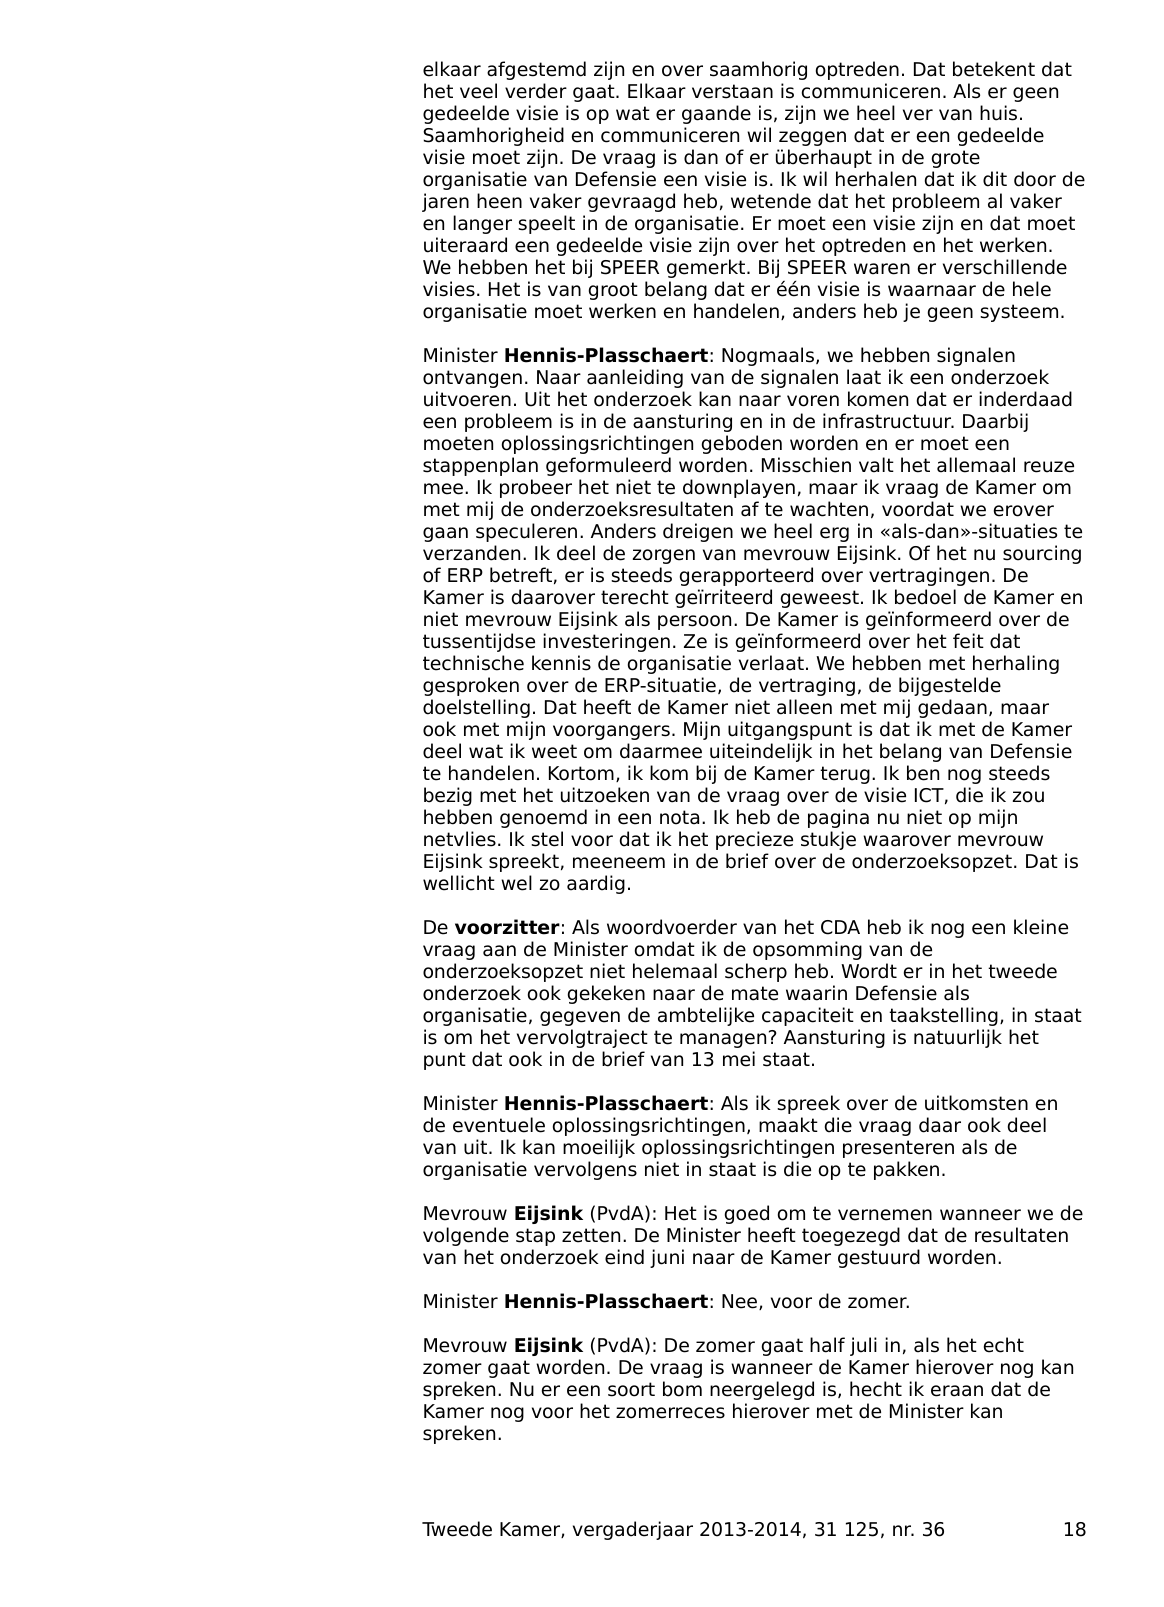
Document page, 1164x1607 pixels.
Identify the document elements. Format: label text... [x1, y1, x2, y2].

text Minister Hennis-Plasschaert: Als ik spreek over de uitkomsten en de eventuele oplossingsrichtingen, maakt die vraag daar ook deel van uit. Ik kan moeilijk oplossingsrichtingen presenteren als de organisatie vervolgens niet in staat is die op te pakken. [422, 1093, 1087, 1181]
text Minister Hennis-Plasschaert: Nee, voor de zomer. [422, 1291, 1087, 1313]
text Mevrouw Eijsink (PvdA): De zomer gaat half juli in, als het echt zomer gaat worden. De vraag is wanneer de Kamer hierover nog kan spreken. Nu er een soort bom neergelegd is, hecht ik eraan dat de Kamer nog voor het zomerreces hierover met de Minister kan spreken. [422, 1335, 1087, 1445]
text elkaar afgestemd zijn en over saamhorig optreden. Dat betekent dat het veel verder gaat. Elkaar verstaan is communiceren. Als er geen gedeelde visie is op wat er gaande is, zijn we heel ver van huis. Saamhorigheid en communiceren wil zeggen dat er een gedeelde visie moet zijn. De vraag is dan of er überhaupt in de grote organisatie van Defensie een visie is. Ik wil herhalen dat ik dit door de jaren heen vaker gevraagd heb, wetende dat het probleem al vaker en langer speelt in de organisatie. Er moet een visie zijn en dat moet uiteraard een gedeelde visie zijn over het optreden en het werken. We hebben het bij SPEER gemerkt. Bij SPEER waren er verschillende visies. Het is van groot belang dat er één visie is waarnaar de hele organisatie moet werken en handelen, anders heb je geen systeem. [422, 59, 1087, 323]
text Mevrouw Eijsink (PvdA): Het is goed om te vernemen wanneer we de volgende stap zetten. De Minister heeft toegezegd dat de resultaten van het onderzoek eind juni naar de Kamer gestuurd worden. [422, 1203, 1087, 1269]
text De voorzitter: Als woordvoerder van het CDA heb ik nog een kleine vraag aan de Minister omdat ik de opsomming van de onderzoeksopzet niet helemaal scherp heb. Wordt er in het tweede onderzoek ook gekeken naar de mate waarin Defensie als organisatie, gegeven de ambtelijke capaciteit en taakstelling, in staat is om het vervolgtraject te managen? Aansturing is natuurlijk het punt dat ook in de brief van 13 mei staat. [422, 917, 1087, 1071]
text Minister Hennis-Plasschaert: Nogmaals, we hebben signalen ontvangen. Naar aanleiding van de signalen laat ik een onderzoek uitvoeren. Uit het onderzoek kan naar voren komen dat er inderdaad een probleem is in de aansturing en in de infrastructuur. Daarbij moeten oplossingsrichtingen geboden worden en er moet een stappenplan geformuleerd worden. Misschien valt het allemaal reuze mee. Ik probeer het niet te downplayen, maar ik vraag de Kamer om met mij de onderzoeksresultaten af te wachten, voordat we erover gaan speculeren. Anders dreigen we heel erg in «als-dan»-situaties te verzanden. Ik deel de zorgen van mevrouw Eijsink. Of het nu sourcing of ERP betreft, er is steeds gerapporteerd over vertragingen. De Kamer is daarover terecht geïrriteerd geweest. Ik bedoel de Kamer en niet mevrouw Eijsink als persoon. De Kamer is geïnformeerd over de tussentijdse investeringen. Ze is geïnformeerd over het feit dat technische kennis de organisatie verlaat. We hebben met herhaling gesproken over de ERP-situatie, de vertraging, de bijgestelde doelstelling. Dat heeft de Kamer niet alleen met mij gedaan, maar ook met mijn voorgangers. Mijn uitgangspunt is dat ik met de Kamer deel wat ik weet om daarmee uiteindelijk in het belang van Defensie te handelen. Kortom, ik kom bij de Kamer terug. Ik ben nog steeds bezig met het uitzoeken van de vraag over de visie ICT, die ik zou hebben genoemd in een nota. Ik heb de pagina nu niet op mijn netvlies. Ik stel voor dat ik het precieze stukje waarover mevrouw Eijsink spreekt, meeneem in de brief over de onderzoeksopzet. Dat is wellicht wel zo aardig. [422, 345, 1087, 894]
